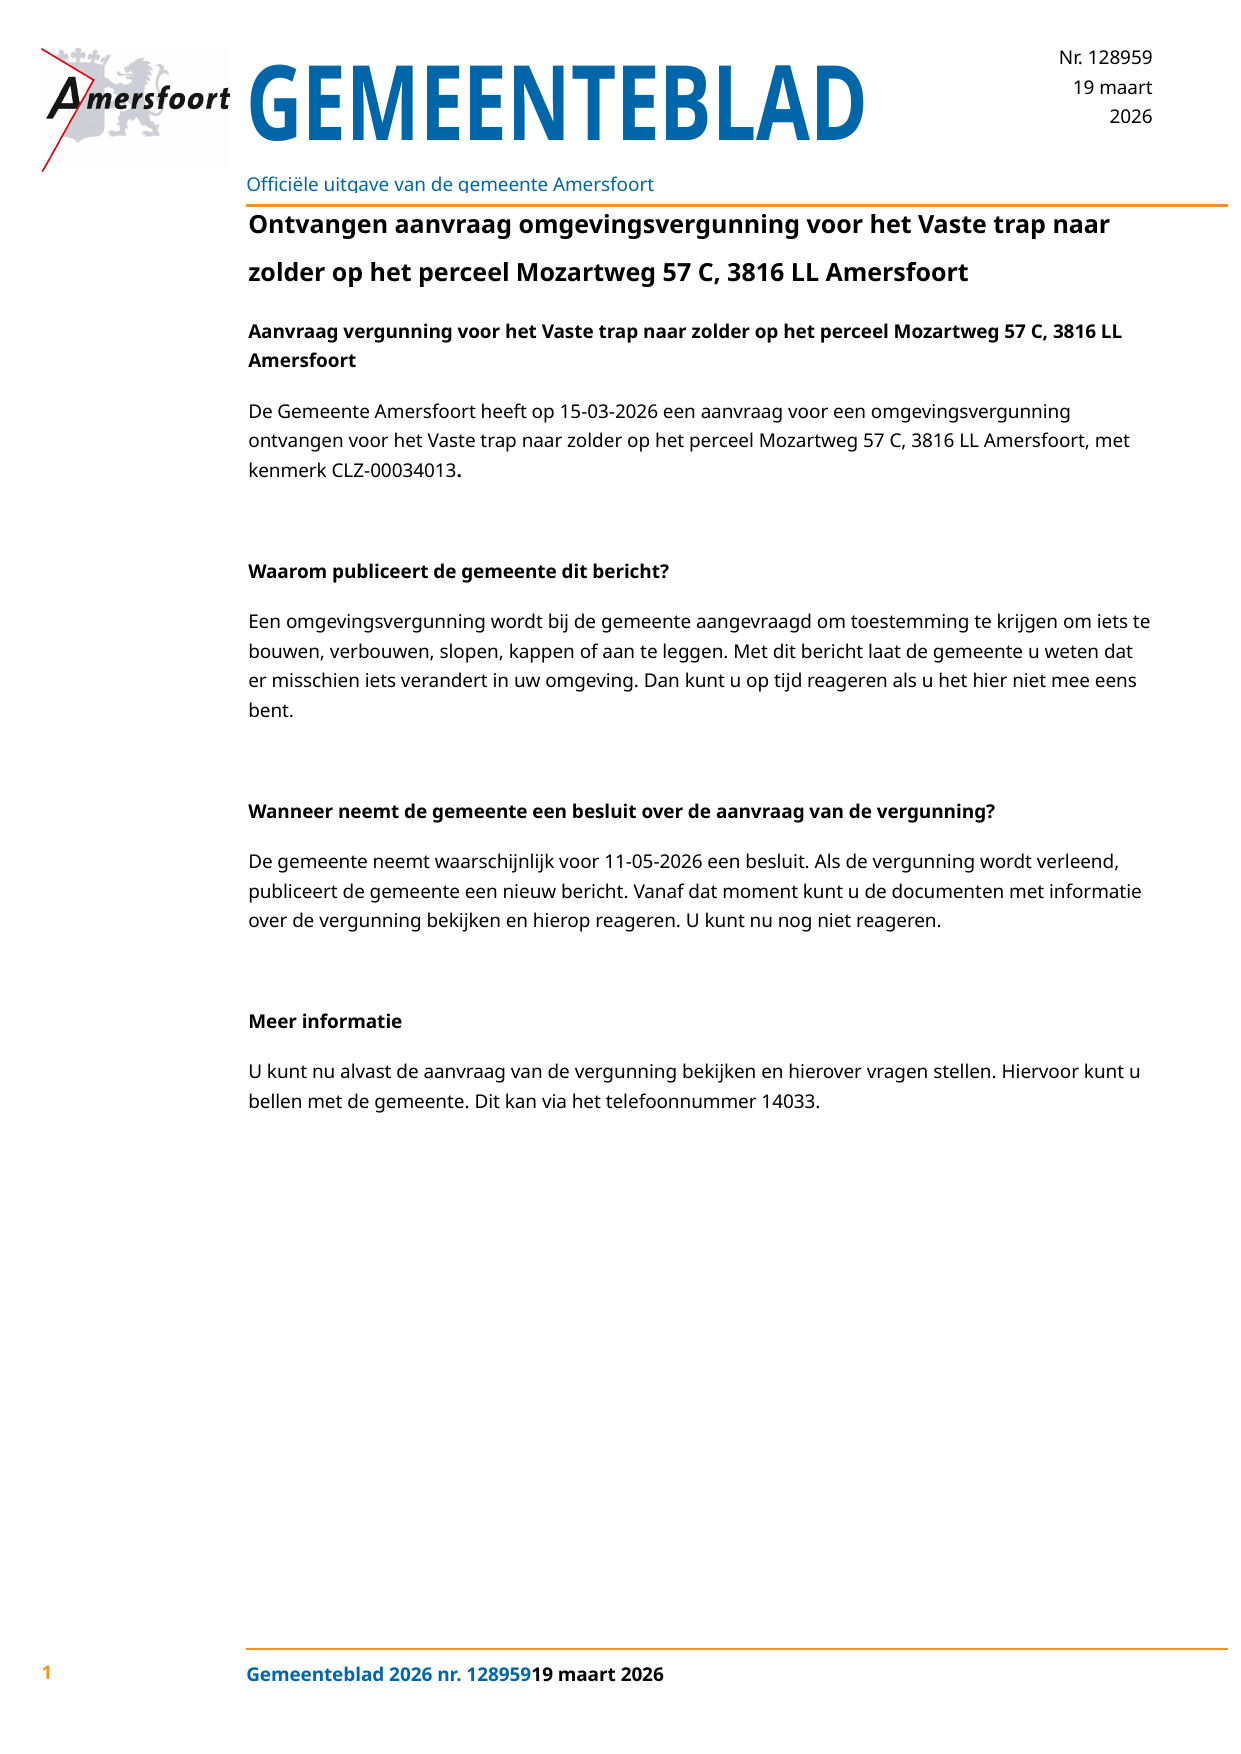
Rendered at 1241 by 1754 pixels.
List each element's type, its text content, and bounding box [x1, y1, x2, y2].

text De Gemeente Amersfoort heeft op 15-03-2026 een aanvraag voor een omgevingsvergunning ontvangen voor het Vaste trap naar zolder op het perceel Mozartweg 57 C, 3816 LL Amersfoort, met kenmerk CLZ-00034013. [248, 398, 1152, 483]
text Meer informatie [248, 1008, 1152, 1034]
picture [41, 47, 231, 172]
text Waarom publiceert de gemeente dit bericht? [248, 558, 1152, 584]
text De gemeente neemt waarschijnlijk voor 11-05-2026 een besluit. Als de vergunning wordt verleend, publiceert de gemeente een nieuw bericht. Vanaf dat moment kunt u de documenten met informatie over de vergunning bekijken en hierop reageren. U kunt nu nog niet reageren. [248, 848, 1152, 933]
text Aanvraag vergunning voor het Vaste trap naar zolder op het perceel Mozartweg 57 C, 3816 LL Amersfoort [248, 318, 1152, 373]
text Een omgevingsvergunning wordt bij de gemeente aangevraagd om toestemming te krijgen om iets te bouwen, verbouwen, slopen, kappen of aan te leggen. Met dit bericht laat de gemeente u weten dat er misschien iets verandert in uw omgeving. Dan kunt u op tijd reageren als u het hier niet mee eens bent. [248, 608, 1152, 723]
text U kunt nu alvast de aanvraag van de vergunning bekijken en hierover vragen stellen. Hiervoor kunt u bellen met de gemeente. Dit kan via het telefoonnummer 14033. [248, 1059, 1152, 1114]
text Wanneer neemt de gemeente een besluit over de aanvraag van de vergunning? [248, 798, 1152, 824]
text Ontvangen aanvraag omgevingsvergunning voor het Vaste trap naar zolder op het perceel Mozartweg 57 C, 3816 LL Amersfoort [248, 207, 1152, 288]
